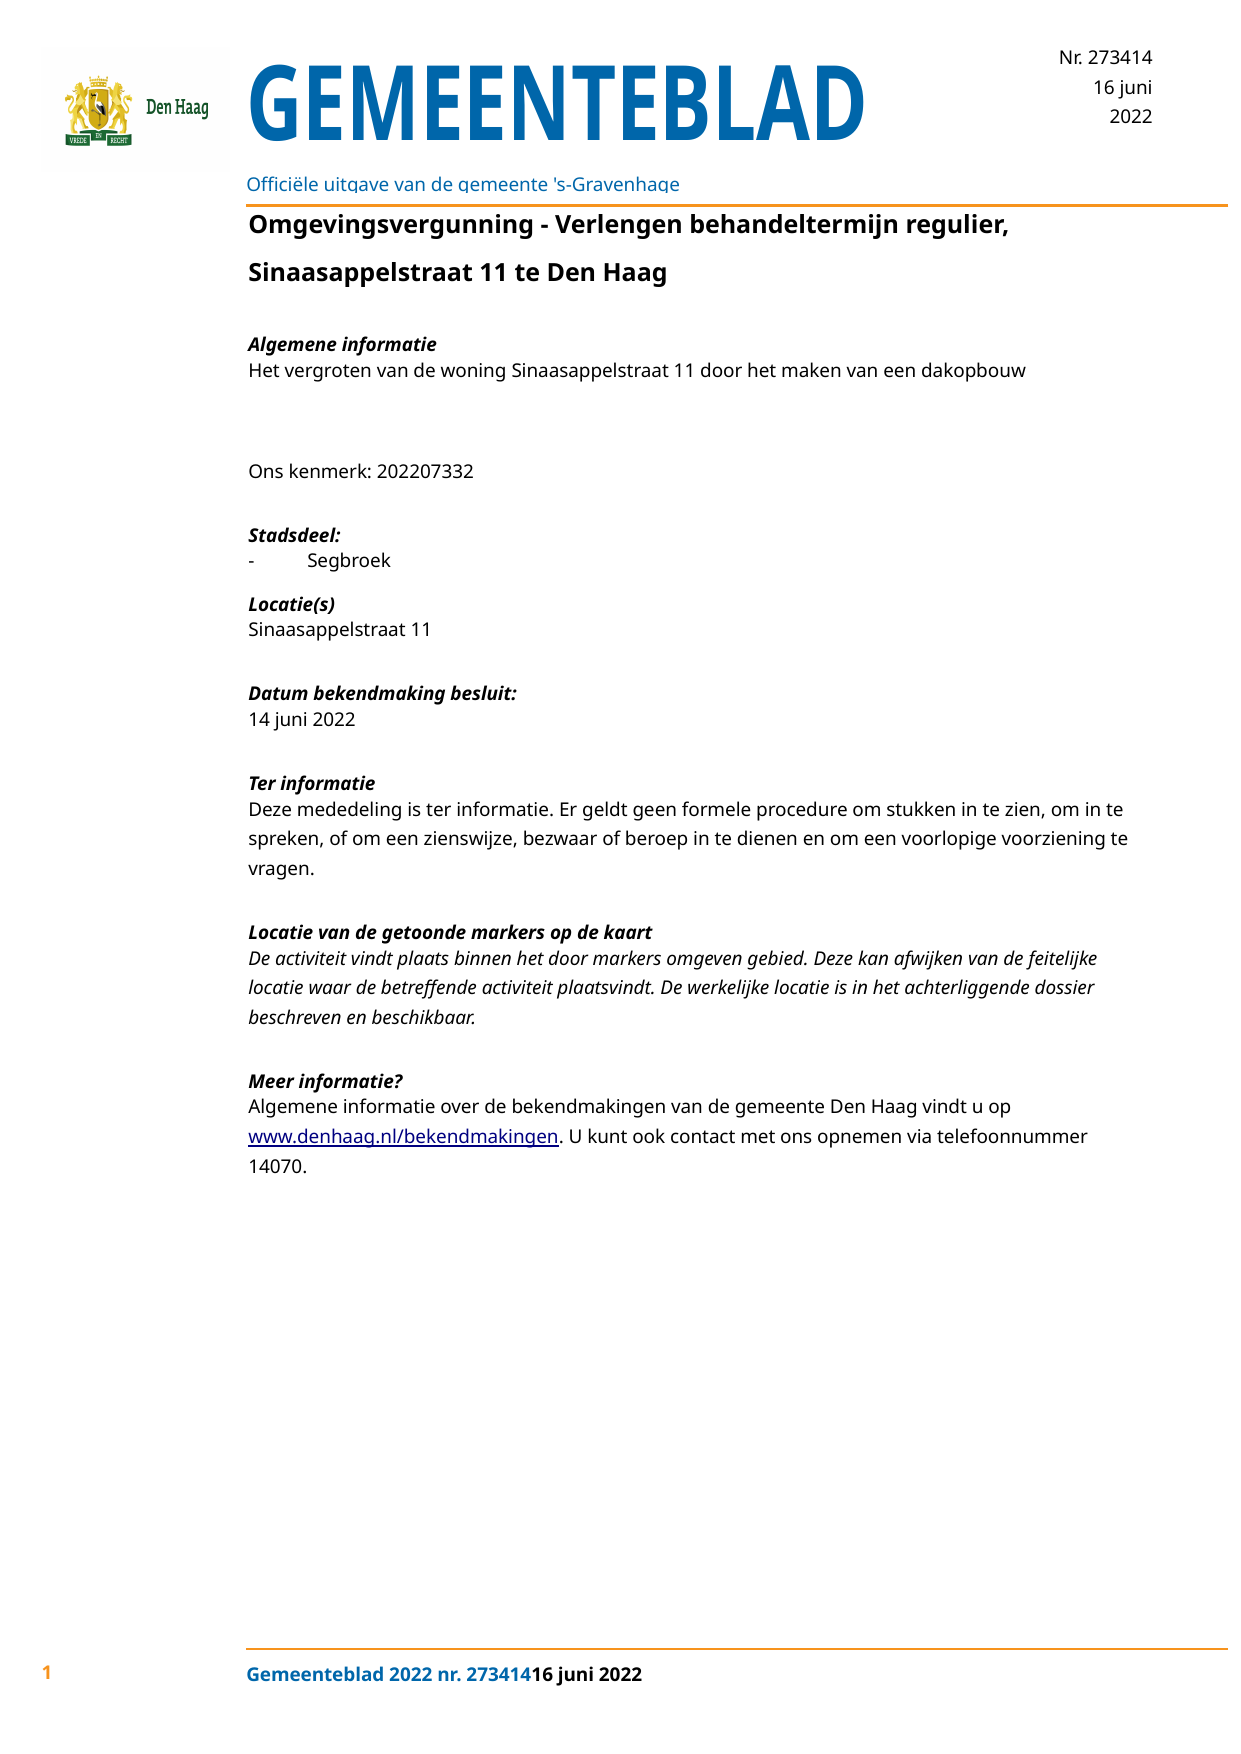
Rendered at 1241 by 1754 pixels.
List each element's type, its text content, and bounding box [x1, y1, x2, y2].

text Sinaasappelstraat 11 [248, 617, 1152, 642]
text De activiteit vindt plaats binnen het door markers omgeven gebied. Deze kan afwijken van de feitelijke locatie waar de betreffende activiteit plaatsvindt. De werkelijke locatie is in het achterliggende dossier beschreven en beschikbaar. [248, 945, 1152, 1030]
text Algemene informatie over de bekendmakingen van de gemeente Den Haag vindt u op www.denhaag.nl/bekendmakingen. U kunt ook contact met ons opnemen via telefoonnummer 14070. [248, 1094, 1152, 1178]
picture [41, 47, 231, 172]
text Deze mededeling is ter informatie. Er geldt geen formele procedure om stukken in te zien, om in te spreken, of om een zienswijze, bezwaar of beroep in te dienen en om een voorlopige voorziening te vragen. [248, 796, 1152, 881]
text Ter informatie [248, 770, 1152, 796]
text Meer informatie? [248, 1068, 1152, 1094]
text 14 juni 2022 [248, 706, 1152, 732]
text Datum bekendmaking besluit: [248, 681, 1152, 706]
text Locatie(s) [248, 591, 1152, 617]
list Segbroek [248, 548, 1152, 573]
text Algemene informatie [248, 331, 1152, 357]
text Het vergroten van de woning Sinaasappelstraat 11 door het maken van een dakopbouw [248, 357, 1152, 383]
text Locatie van de getoonde markers op de kaart [248, 919, 1152, 945]
text Stadsdeel: [248, 522, 1152, 548]
text Omgevingsvergunning - Verlengen behandeltermijn regulier, Sinaasappelstraat 11 te Den Haag [248, 207, 1152, 288]
text Ons kenmerk: 202207332 [248, 458, 1152, 484]
